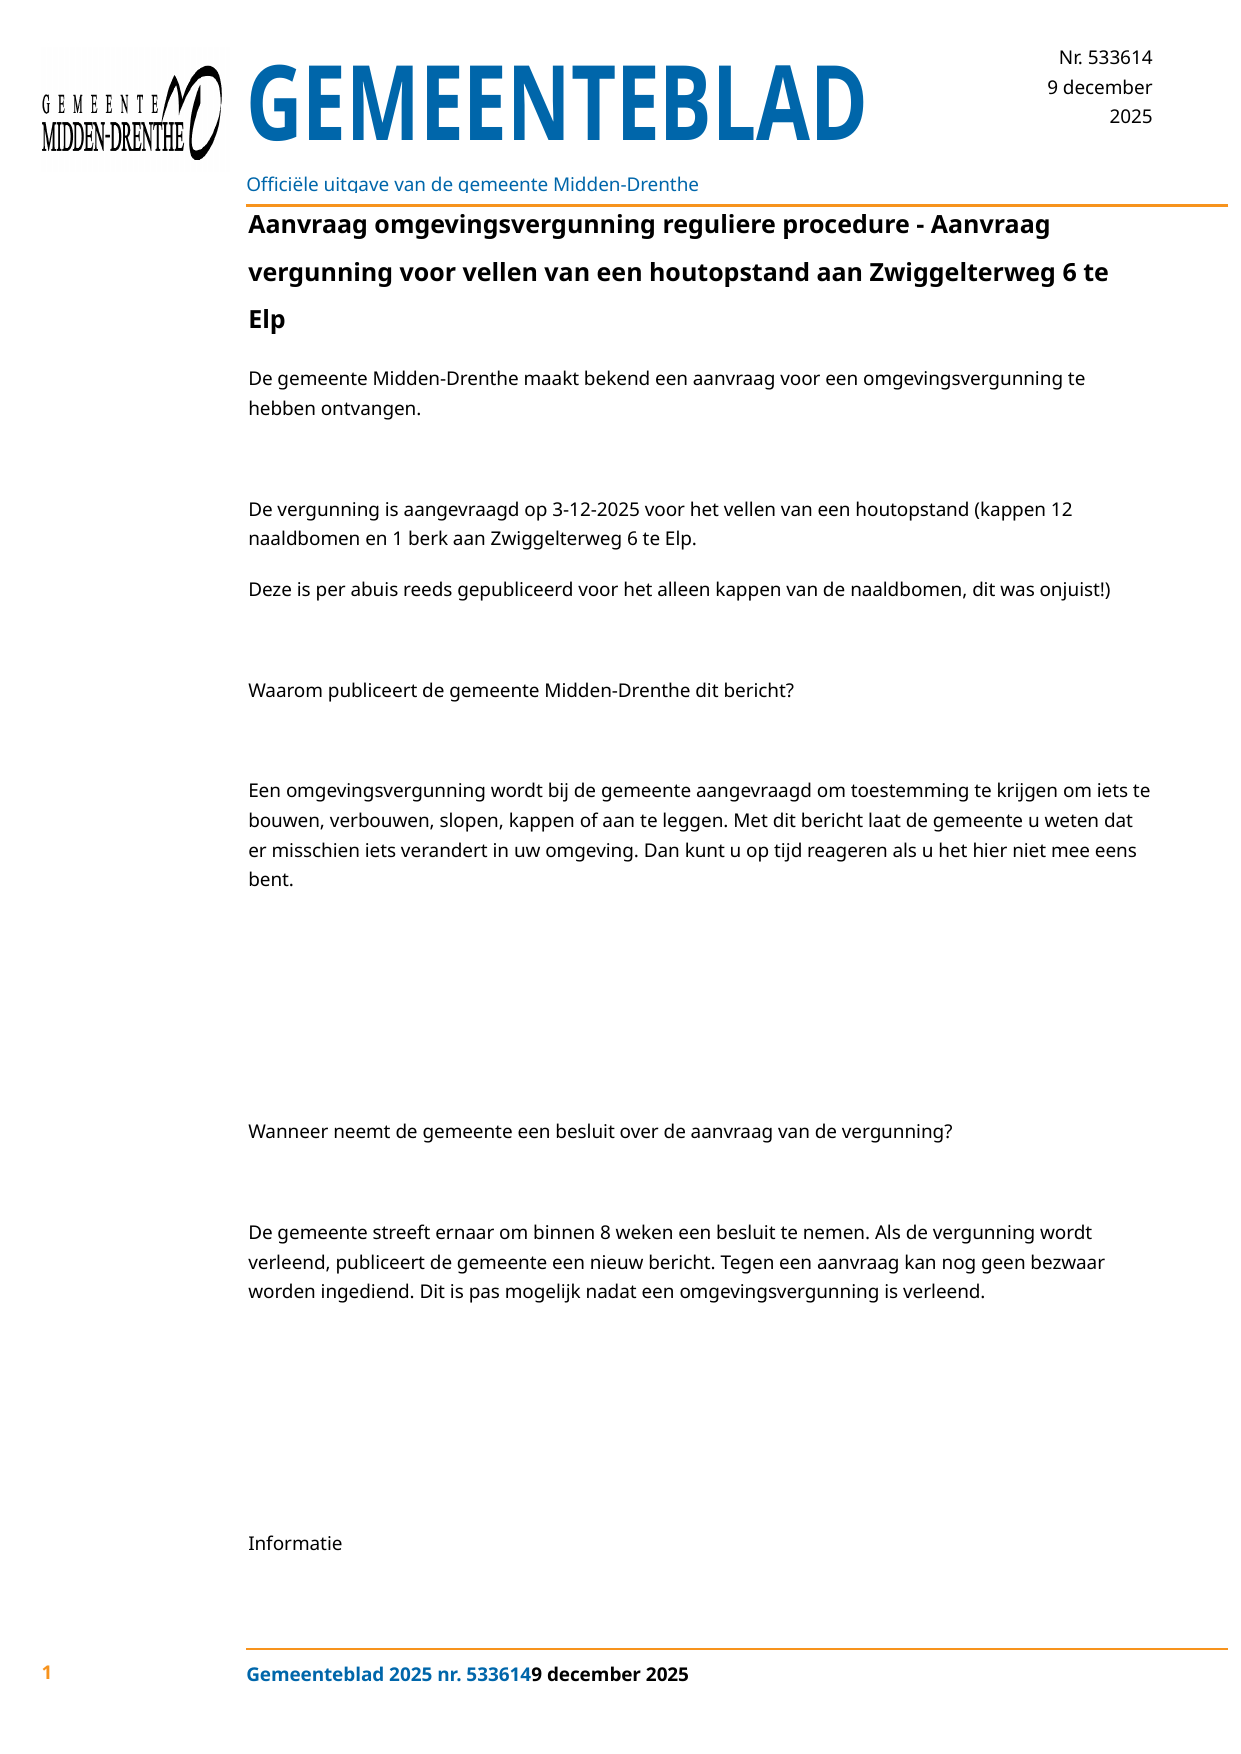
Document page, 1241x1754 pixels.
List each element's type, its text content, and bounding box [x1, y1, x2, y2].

text Wanneer neemt de gemeente een besluit over de aanvraag van de vergunning? [248, 1118, 1152, 1144]
text De gemeente streeft ernaar om binnen 8 weken een besluit te nemen. Als de vergunning wordt verleend, publiceert de gemeente een nieuw bericht. Tegen een aanvraag kan nog geen bezwaar worden ingediend. Dit is pas mogelijk nadat een omgevingsvergunning is verleend. [248, 1219, 1152, 1304]
picture [41, 47, 231, 172]
text Deze is per abuis reeds gepubliceerd voor het alleen kappen van de naaldbomen, dit was onjuist!) [248, 576, 1152, 602]
text De gemeente Midden-Drenthe maakt bekend een aanvraag voor een omgevingsvergunning te hebben ontvangen. [248, 366, 1152, 421]
text Aanvraag omgevingsvergunning reguliere procedure - Aanvraag vergunning voor vellen van een houtopstand aan Zwiggelterweg 6 te Elp [248, 207, 1152, 336]
text Een omgevingsvergunning wordt bij de gemeente aangevraagd om toestemming te krijgen om iets te bouwen, verbouwen, slopen, kappen of aan te leggen. Met dit bericht laat de gemeente u weten dat er misschien iets verandert in uw omgeving. Dan kunt u op tijd reageren als u het hier niet mee eens bent. [248, 778, 1152, 892]
text Informatie [248, 1531, 1152, 1556]
text Waarom publiceert de gemeente Midden-Drenthe dit bericht? [248, 677, 1152, 702]
text De vergunning is aangevraagd op 3-12-2025 voor het vellen van een houtopstand (kappen 12 naaldbomen en 1 berk aan Zwiggelterweg 6 te Elp. [248, 496, 1152, 551]
